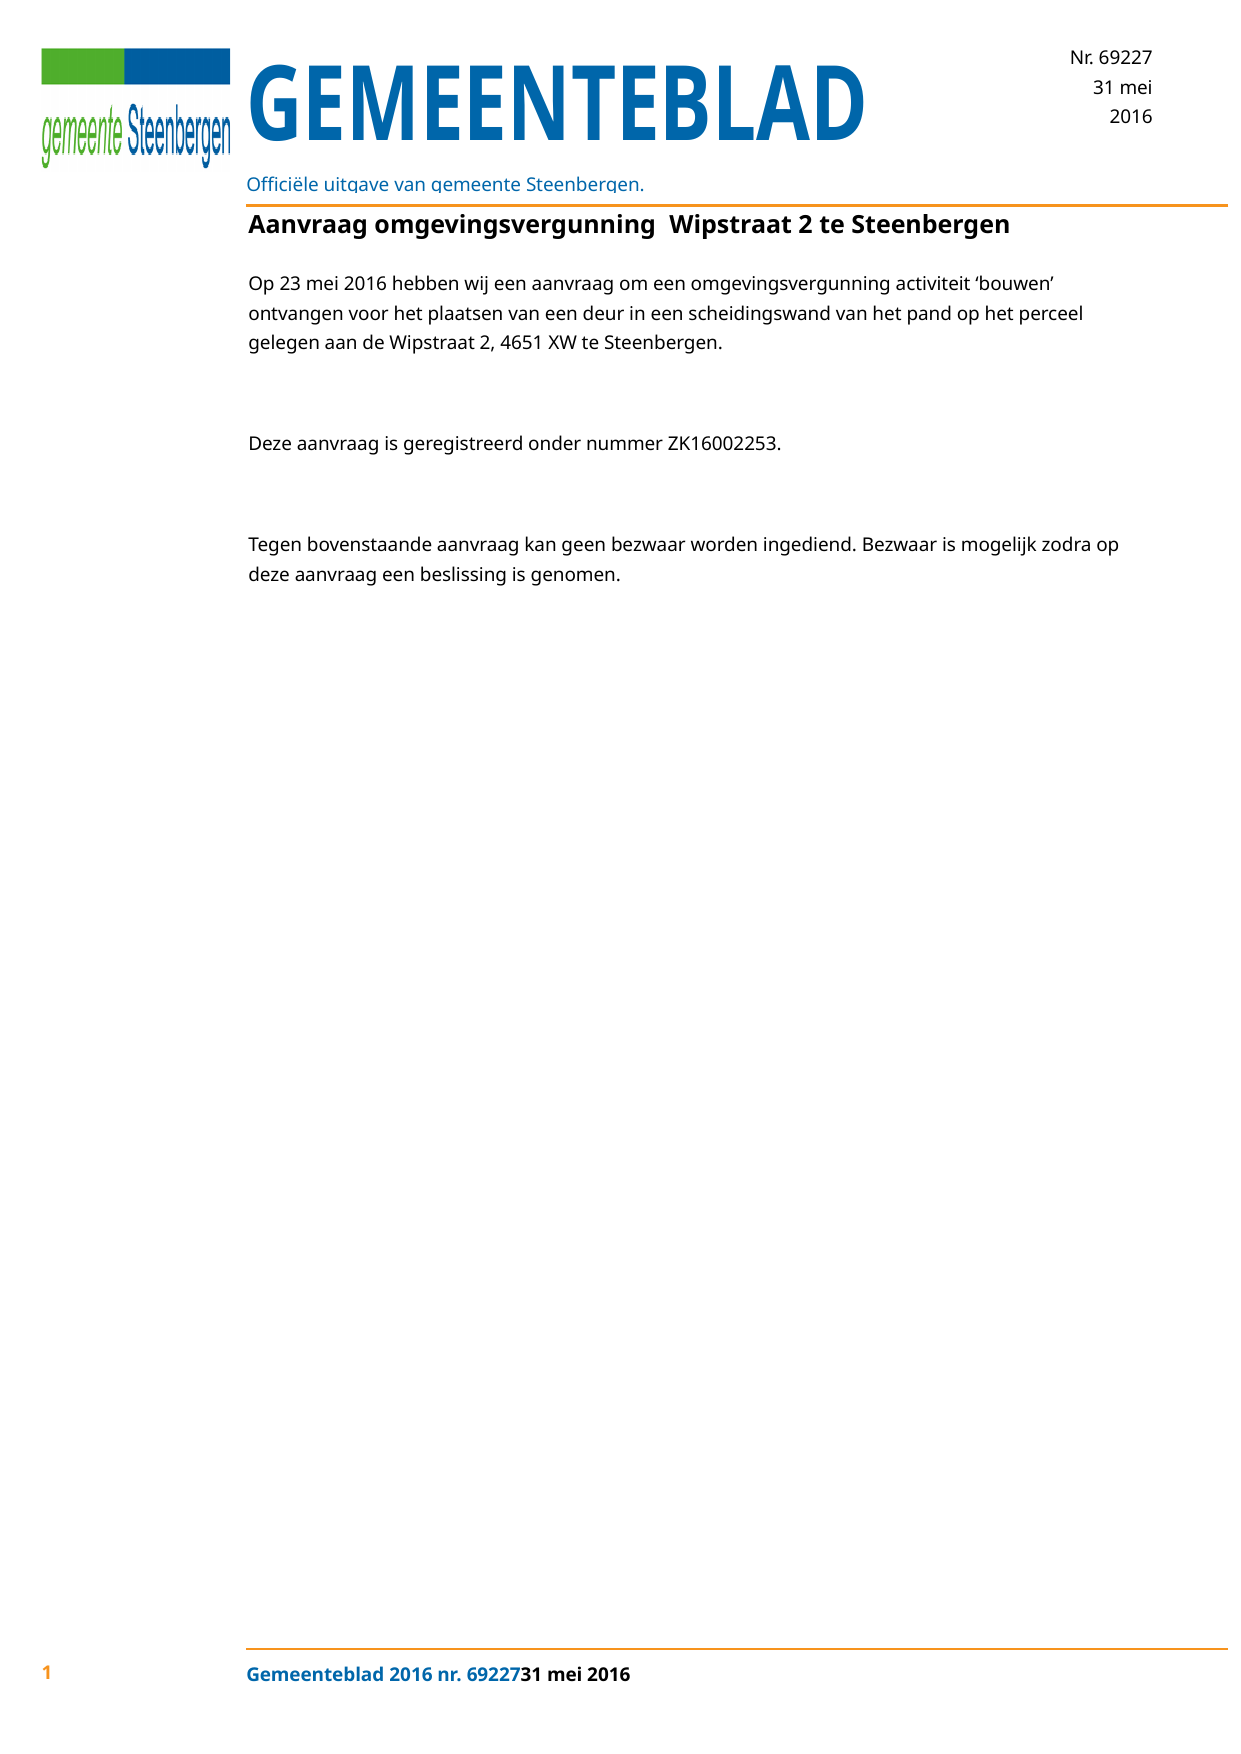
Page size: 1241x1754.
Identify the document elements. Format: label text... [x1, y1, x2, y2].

picture [41, 47, 231, 172]
text Aanvraag omgevingsvergunning Wipstraat 2 te Steenbergen [248, 207, 1152, 241]
text Tegen bovenstaande aanvraag kan geen bezwaar worden ingediend. Bezwaar is mogelijk zodra op deze aanvraag een beslissing is genomen. [248, 531, 1152, 586]
text Deze aanvraag is geregistreerd onder nummer ZK16002253. [248, 430, 1152, 456]
text Op 23 mei 2016 hebben wij een aanvraag om een omgevingsvergunning activiteit ‘bouwen’ ontvangen voor het plaatsen van een deur in een scheidingswand van het pand op het perceel gelegen aan de Wipstraat 2, 4651 XW te Steenbergen. [248, 270, 1152, 355]
